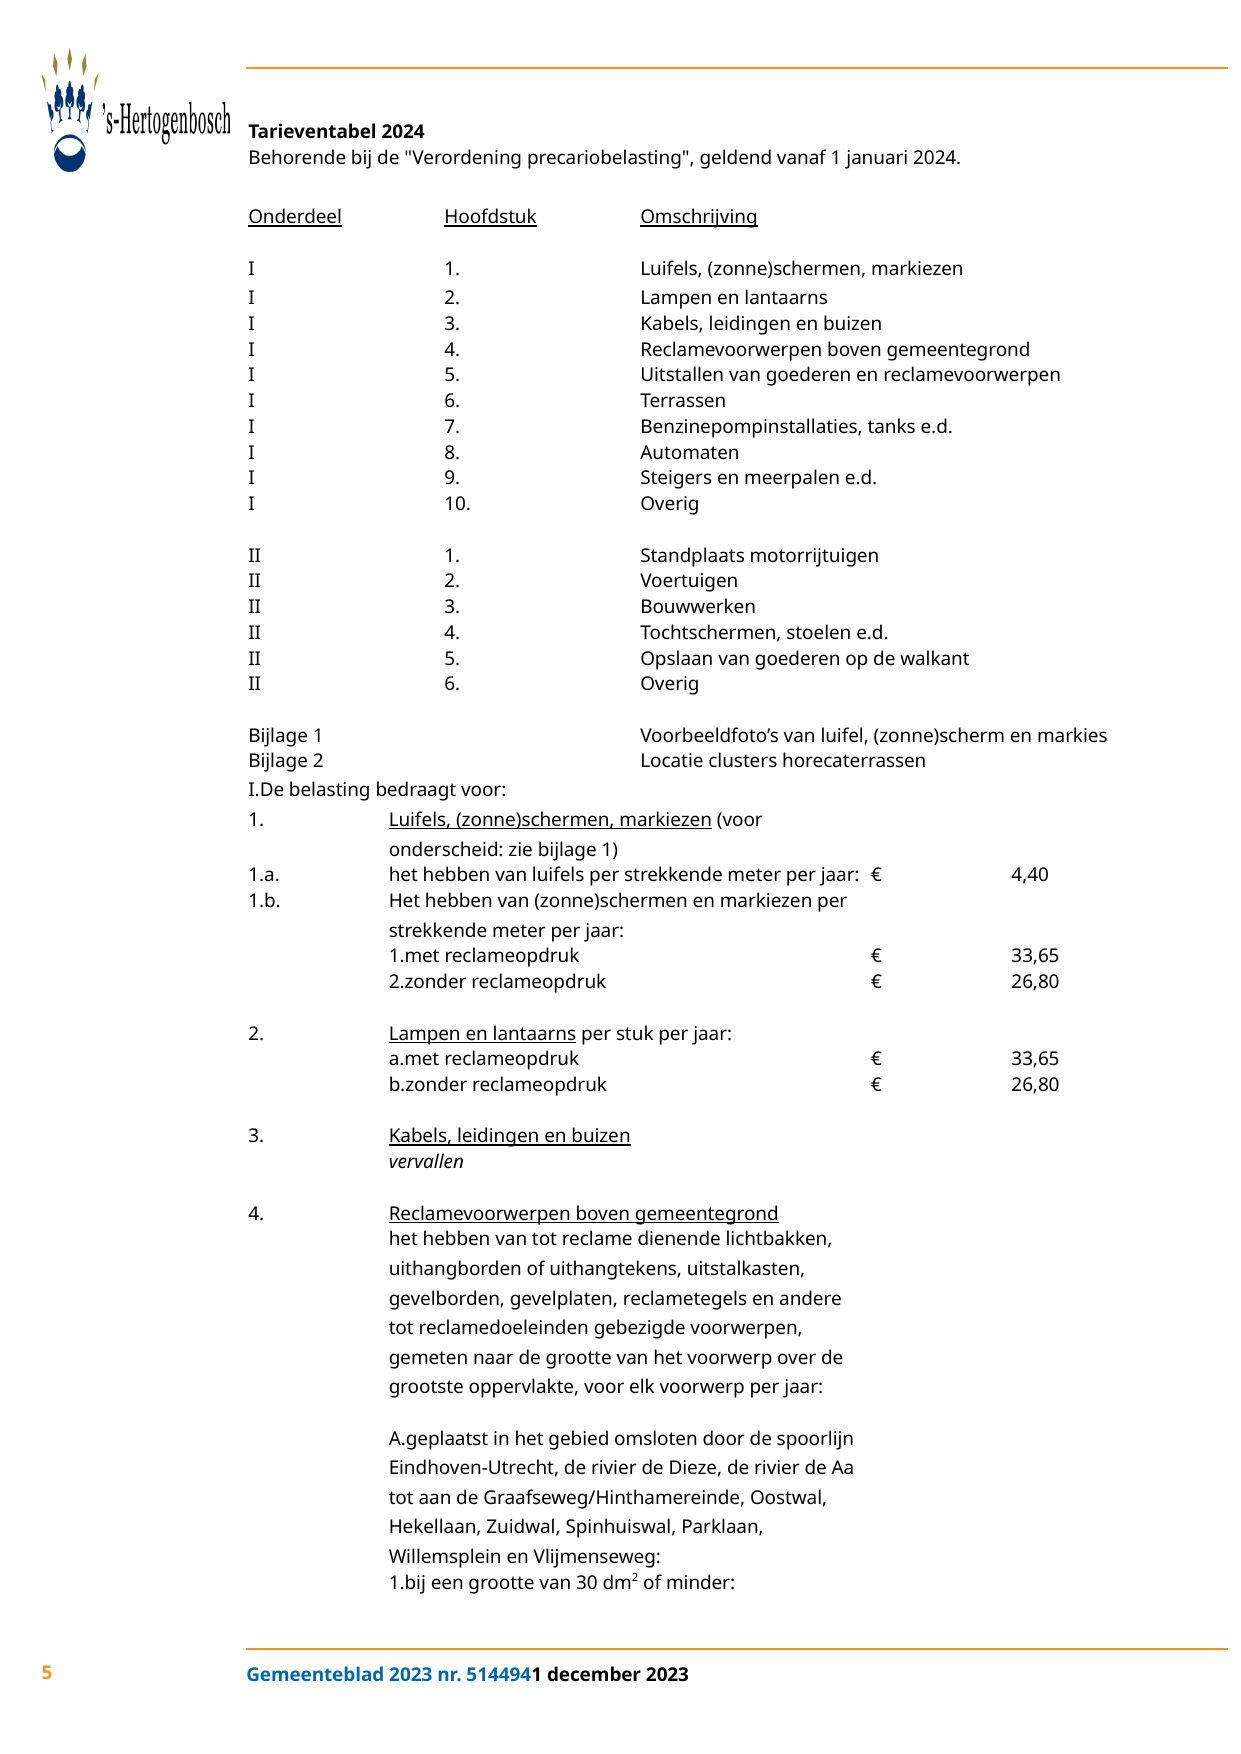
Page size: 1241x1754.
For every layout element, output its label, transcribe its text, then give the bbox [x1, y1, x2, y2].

table_cell [444, 748, 640, 773]
table_cell [871, 1020, 1011, 1046]
table_cell [444, 696, 640, 722]
table_cell I [248, 310, 444, 336]
table_cell Standplaats motorrijtuigen [640, 542, 1152, 567]
table_cell 7. [444, 413, 640, 439]
table_cell [248, 696, 444, 722]
table_cell 6. [444, 670, 640, 696]
table_cell Uitstallen van goederen en reclamevoorwerpen [640, 362, 1152, 387]
table_header Hoofdstuk [444, 204, 640, 229]
table_cell [871, 1226, 1011, 1399]
table_cell 4. [444, 619, 640, 645]
table_cell I [248, 362, 444, 387]
table_cell [1011, 1174, 1152, 1200]
table_cell I [248, 490, 444, 516]
table_cell II [248, 593, 444, 619]
table_cell Bouwwerken [640, 593, 1152, 619]
table_cell [1011, 1123, 1152, 1148]
table_cell [1011, 887, 1152, 943]
table_cell Reclamevoorwerpen boven gemeentegrond [640, 336, 1152, 362]
table_cell Bijlage 1 [248, 722, 444, 748]
table_cell 1. 2. [444, 255, 640, 310]
table_cell A.geplaatst in het gebied omsloten door de spoorlijn Eindhoven-Utrecht, de rivier de Dieze, de rivier de Aa tot aan de Graafseweg/Hinthamereinde, Oostwal, Hekellaan, Zuidwal, Spinhuiswal, Parklaan, Willemsplein en Vlijmenseweg: [389, 1425, 871, 1569]
table_cell I [248, 465, 444, 490]
table_cell [871, 994, 1011, 1020]
table_cell b.zonder reclameopdruk [389, 1071, 871, 1097]
text Behorende bij de "Verordening precariobelasting", geldend vanaf 1 januari 2024. [248, 144, 1152, 170]
table_header Omschrijving [640, 204, 1152, 229]
table_cell [248, 1425, 388, 1569]
table_cell [871, 1123, 1011, 1148]
table_cell [871, 1149, 1011, 1174]
table_cell 5. [444, 645, 640, 670]
table_cell Benzinepompinstallaties, tanks e.d. [640, 413, 1152, 439]
table_cell Lampen en lantaarns per stuk per jaar: [389, 1020, 871, 1046]
table_cell [248, 1569, 388, 1595]
table_cell 4. [248, 1200, 388, 1226]
table_cell Locatie clusters horecaterrassen [640, 748, 1152, 773]
table_cell I [248, 413, 444, 439]
table_cell Overig [640, 490, 1152, 516]
table_cell € [871, 943, 1011, 968]
table_cell 26,80 [1011, 1071, 1152, 1097]
table_cell II [248, 670, 444, 696]
table_cell [640, 229, 1152, 255]
table_cell Terrassen [640, 388, 1152, 413]
table_cell 2. [444, 568, 640, 593]
table_cell II [248, 645, 444, 670]
table_cell 2.zonder reclameopdruk [389, 968, 871, 994]
table_cell [248, 1399, 388, 1425]
table_cell [871, 1200, 1011, 1226]
table_cell het hebben van luifels per strekkende meter per jaar: [389, 862, 871, 887]
table_cell II [248, 568, 444, 593]
table_cell 2. [248, 1020, 388, 1046]
table_cell [640, 516, 1152, 542]
table_cell 3. [444, 593, 640, 619]
table_cell 6. [444, 388, 640, 413]
table_cell 4. [444, 336, 640, 362]
table_cell 33,65 [1011, 943, 1152, 968]
table_cell [871, 1425, 1011, 1569]
text Tarieventabel 2024 [248, 116, 1152, 144]
table_cell [871, 1097, 1011, 1123]
table_cell 1.met reclameopdruk [389, 943, 871, 968]
table_cell 1.bij een grootte van 30 dm2 of minder: [389, 1569, 871, 1595]
table_cell 4,40 [1011, 862, 1152, 887]
table_cell Steigers en meerpalen e.d. [640, 465, 1152, 490]
table_cell [871, 887, 1011, 943]
table_cell [248, 1149, 388, 1174]
table_cell 9. [444, 465, 640, 490]
table_cell € [871, 1046, 1011, 1071]
table_cell [248, 1226, 388, 1399]
table_cell [444, 722, 640, 748]
table_cell [1011, 1425, 1152, 1569]
table_cell I [248, 439, 444, 464]
table_header Onderdeel [248, 204, 444, 229]
table_cell a.met reclameopdruk [389, 1046, 871, 1071]
table_cell [248, 1097, 388, 1123]
table_cell 26,80 [1011, 968, 1152, 994]
table_cell [248, 1046, 388, 1071]
table_cell [444, 229, 640, 255]
table_cell II [248, 619, 444, 645]
table_cell 1.b. [248, 887, 388, 943]
table_cell 5. [444, 362, 640, 387]
table_cell Reclamevoorwerpen boven gemeentegrond [389, 1200, 871, 1226]
table_cell 1.a. [248, 862, 388, 887]
table_cell [389, 1174, 871, 1200]
table_cell 1. [444, 542, 640, 567]
table_cell [248, 1174, 388, 1200]
picture [41, 47, 231, 172]
table_cell Opslaan van goederen op de walkant [640, 645, 1152, 670]
table_cell € [871, 1071, 1011, 1097]
table_cell [1011, 1149, 1152, 1174]
table_cell 8. [444, 439, 640, 464]
table_cell Kabels, leidingen en buizen [640, 310, 1152, 336]
table_cell [1011, 994, 1152, 1020]
table_header 1. [248, 806, 388, 862]
table_cell [871, 1569, 1011, 1595]
table_header [871, 806, 1011, 862]
table_cell Kabels, leidingen en buizen [389, 1123, 871, 1148]
table_cell [248, 943, 388, 968]
table_cell [1011, 1200, 1152, 1226]
table_cell [1011, 1399, 1152, 1425]
table_cell [248, 994, 388, 1020]
table_cell [871, 1399, 1011, 1425]
table_cell [871, 1174, 1011, 1200]
table_cell Tochtschermen, stoelen e.d. [640, 619, 1152, 645]
table_cell I I [248, 255, 444, 310]
table_cell € [871, 968, 1011, 994]
table_cell I [248, 336, 444, 362]
table_cell [1011, 1097, 1152, 1123]
table_cell [1011, 1020, 1152, 1046]
table_cell [640, 696, 1152, 722]
table_cell [248, 516, 444, 542]
table_cell [1011, 1569, 1152, 1595]
table_cell Het hebben van (zonne)schermen en markiezen per strekkende meter per jaar: [389, 887, 871, 943]
table_cell [389, 1399, 871, 1425]
table_cell Voorbeeldfoto’s van luifel, (zonne)scherm en markies [640, 722, 1152, 748]
table_cell Luifels, (zonne)schermen, markiezen Lampen en lantaarns [640, 255, 1152, 310]
table_cell [389, 994, 871, 1020]
table_cell Overig [640, 670, 1152, 696]
table_cell vervallen [389, 1149, 871, 1174]
table_cell € [871, 862, 1011, 887]
table_header [1011, 806, 1152, 862]
table_cell [248, 229, 444, 255]
table_cell 10. [444, 490, 640, 516]
table_cell [1011, 1226, 1152, 1399]
table_cell 3. [444, 310, 640, 336]
table_cell 33,65 [1011, 1046, 1152, 1071]
table_cell Automaten [640, 439, 1152, 464]
table_cell Bijlage 2 [248, 748, 444, 773]
table_cell II [248, 542, 444, 567]
table_cell [389, 1097, 871, 1123]
table_cell [248, 1071, 388, 1097]
table_header Luifels, (zonne)schermen, markiezen (voor onderscheid: zie bijlage 1) [389, 806, 871, 862]
table_cell 3. [248, 1123, 388, 1148]
table_cell Voertuigen [640, 568, 1152, 593]
table_cell [444, 516, 640, 542]
text I.De belasting bedraagt voor: [248, 777, 1152, 802]
table_cell het hebben van tot reclame dienende lichtbakken, uithangborden of uithangtekens, uitstalkasten, gevelborden, gevelplaten, reclametegels en andere tot reclamedoeleinden gebezigde voorwerpen, gemeten naar de grootte van het voorwerp over de grootste oppervlakte, voor elk voorwerp per jaar: [389, 1226, 871, 1399]
table_cell [248, 968, 388, 994]
table_cell I [248, 388, 444, 413]
